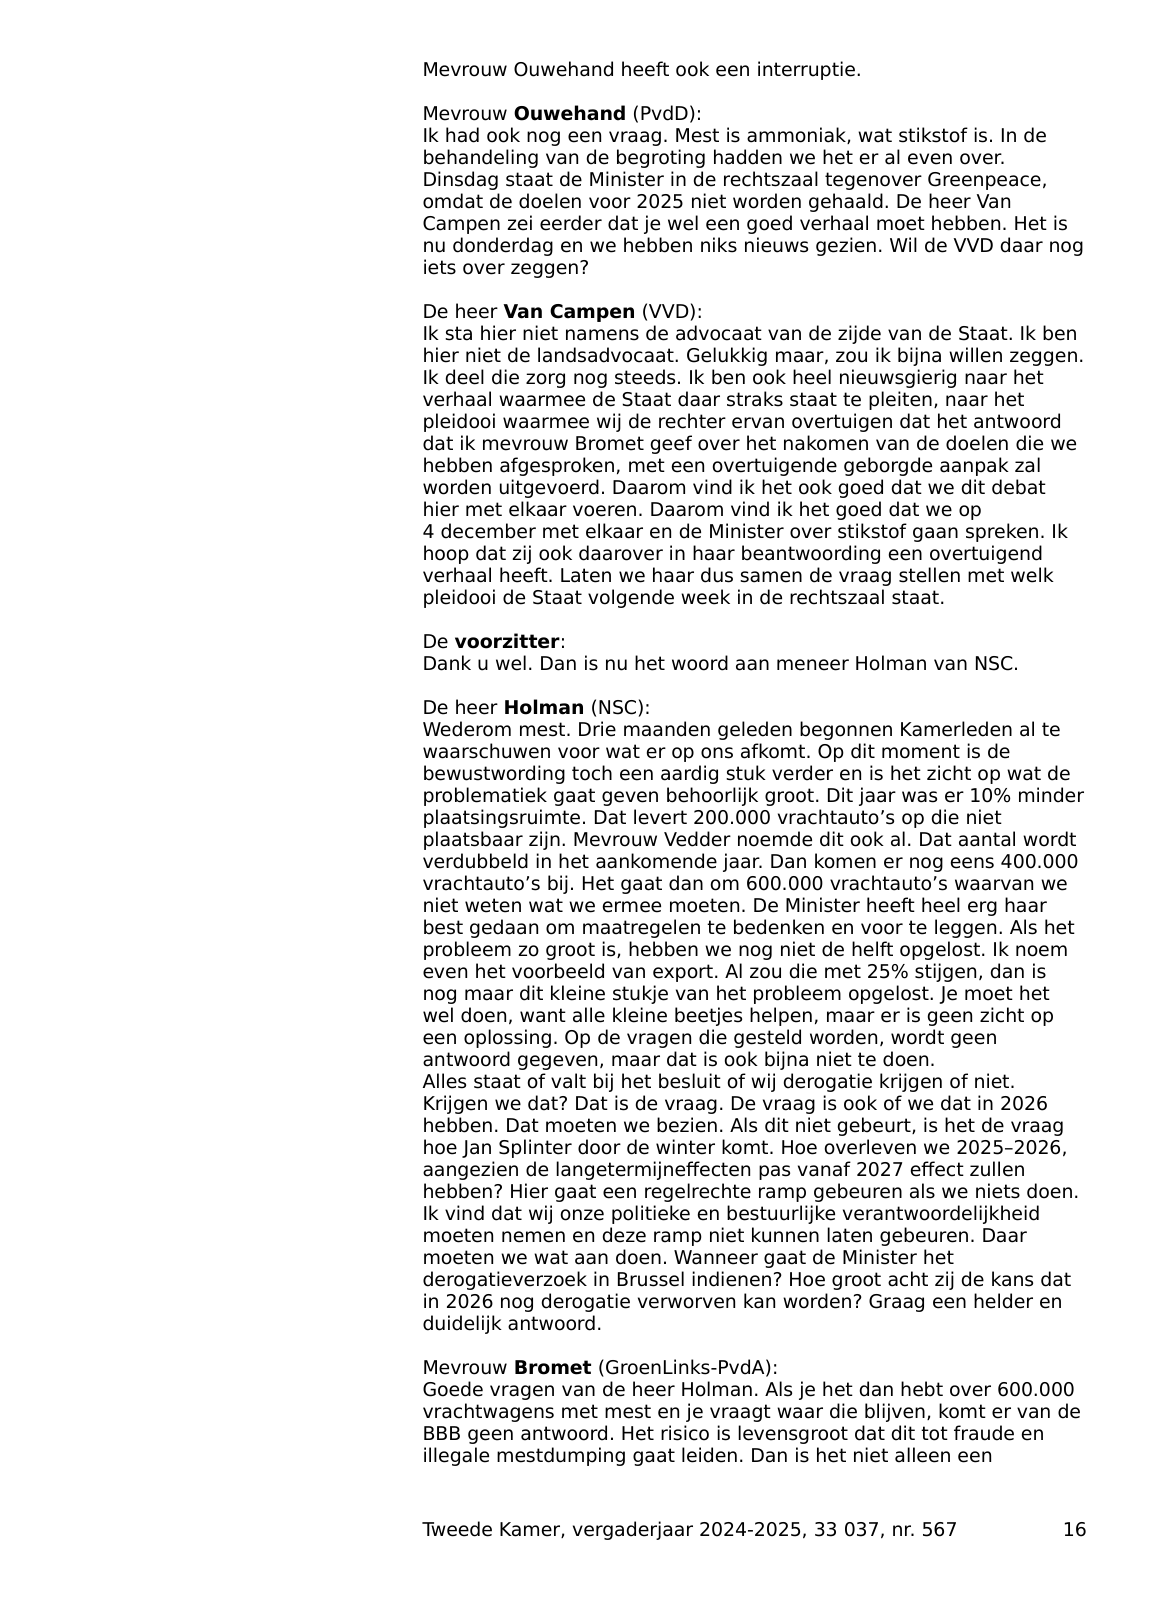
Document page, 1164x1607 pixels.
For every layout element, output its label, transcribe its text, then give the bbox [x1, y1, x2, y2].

text Goede vragen van de heer Holman. Als je het dan hebt over 600.000 vrachtwagens met mest en je vraagt waar die blijven, komt er van de BBB geen antwoord. Het risico is levensgroot dat dit tot fraude en illegale mestdumping gaat leiden. Dan is het niet alleen een [422, 1379, 1087, 1467]
text Alles staat of valt bij het besluit of wij derogatie krijgen of niet. Krijgen we dat? Dat is de vraag. De vraag is ook of we dat in 2026 hebben. Dat moeten we bezien. Als dit niet gebeurt, is het de vraag hoe Jan Splinter door de winter komt. Hoe overleven we 2025–2026, aangezien de langetermijneffecten pas vanaf 2027 effect zullen hebben? Hier gaat een regelrechte ramp gebeuren als we niets doen. Ik vind dat wij onze politieke en bestuurlijke verantwoordelijkheid moeten nemen en deze ramp niet kunnen laten gebeuren. Daar moeten we wat aan doen. Wanneer gaat de Minister het derogatieverzoek in Brussel indienen? Hoe groot acht zij de kans dat in 2026 nog derogatie verworven kan worden? Graag een helder en duidelijk antwoord. [422, 1071, 1087, 1335]
text De heer Holman (NSC): [422, 697, 1087, 719]
text Mevrouw Ouwehand heeft ook een interruptie. [422, 59, 1087, 81]
text Mevrouw Bromet (GroenLinks-PvdA): [422, 1357, 1087, 1379]
text Dank u wel. Dan is nu het woord aan meneer Holman van NSC. [422, 653, 1087, 675]
text De heer Van Campen (VVD): [422, 301, 1087, 323]
text Mevrouw Ouwehand (PvdD): [422, 103, 1087, 125]
text De voorzitter: [422, 631, 1087, 653]
text Wederom mest. Drie maanden geleden begonnen Kamerleden al te waarschuwen voor wat er op ons afkomt. Op dit moment is de bewustwording toch een aardig stuk verder en is het zicht op wat de problematiek gaat geven behoorlijk groot. Dit jaar was er 10% minder plaatsingsruimte. Dat levert 200.000 vrachtauto’s op die niet plaatsbaar zijn. Mevrouw Vedder noemde dit ook al. Dat aantal wordt verdubbeld in het aankomende jaar. Dan komen er nog eens 400.000 vrachtauto’s bij. Het gaat dan om 600.000 vrachtauto’s waarvan we niet weten wat we ermee moeten. De Minister heeft heel erg haar best gedaan om maatregelen te bedenken en voor te leggen. Als het probleem zo groot is, hebben we nog niet de helft opgelost. Ik noem even het voorbeeld van export. Al zou die met 25% stijgen, dan is nog maar dit kleine stukje van het probleem opgelost. Je moet het wel doen, want alle kleine beetjes helpen, maar er is geen zicht op een oplossing. Op de vragen die gesteld worden, wordt geen antwoord gegeven, maar dat is ook bijna niet te doen. [422, 719, 1087, 1071]
text Ik had ook nog een vraag. Mest is ammoniak, wat stikstof is. In de behandeling van de begroting hadden we het er al even over. Dinsdag staat de Minister in de rechtszaal tegenover Greenpeace, omdat de doelen voor 2025 niet worden gehaald. De heer Van Campen zei eerder dat je wel een goed verhaal moet hebben. Het is nu donderdag en we hebben niks nieuws gezien. Wil de VVD daar nog iets over zeggen? [422, 125, 1087, 279]
text Ik sta hier niet namens de advocaat van de zijde van de Staat. Ik ben hier niet de landsadvocaat. Gelukkig maar, zou ik bijna willen zeggen. Ik deel die zorg nog steeds. Ik ben ook heel nieuwsgierig naar het verhaal waarmee de Staat daar straks staat te pleiten, naar het pleidooi waarmee wij de rechter ervan overtuigen dat het antwoord dat ik mevrouw Bromet geef over het nakomen van de doelen die we hebben afgesproken, met een overtuigende geborgde aanpak zal worden uitgevoerd. Daarom vind ik het ook goed dat we dit debat hier met elkaar voeren. Daarom vind ik het goed dat we op 4 december met elkaar en de Minister over stikstof gaan spreken. Ik hoop dat zij ook daarover in haar beantwoording een overtuigend verhaal heeft. Laten we haar dus samen de vraag stellen met welk pleidooi de Staat volgende week in de rechtszaal staat. [422, 323, 1087, 609]
